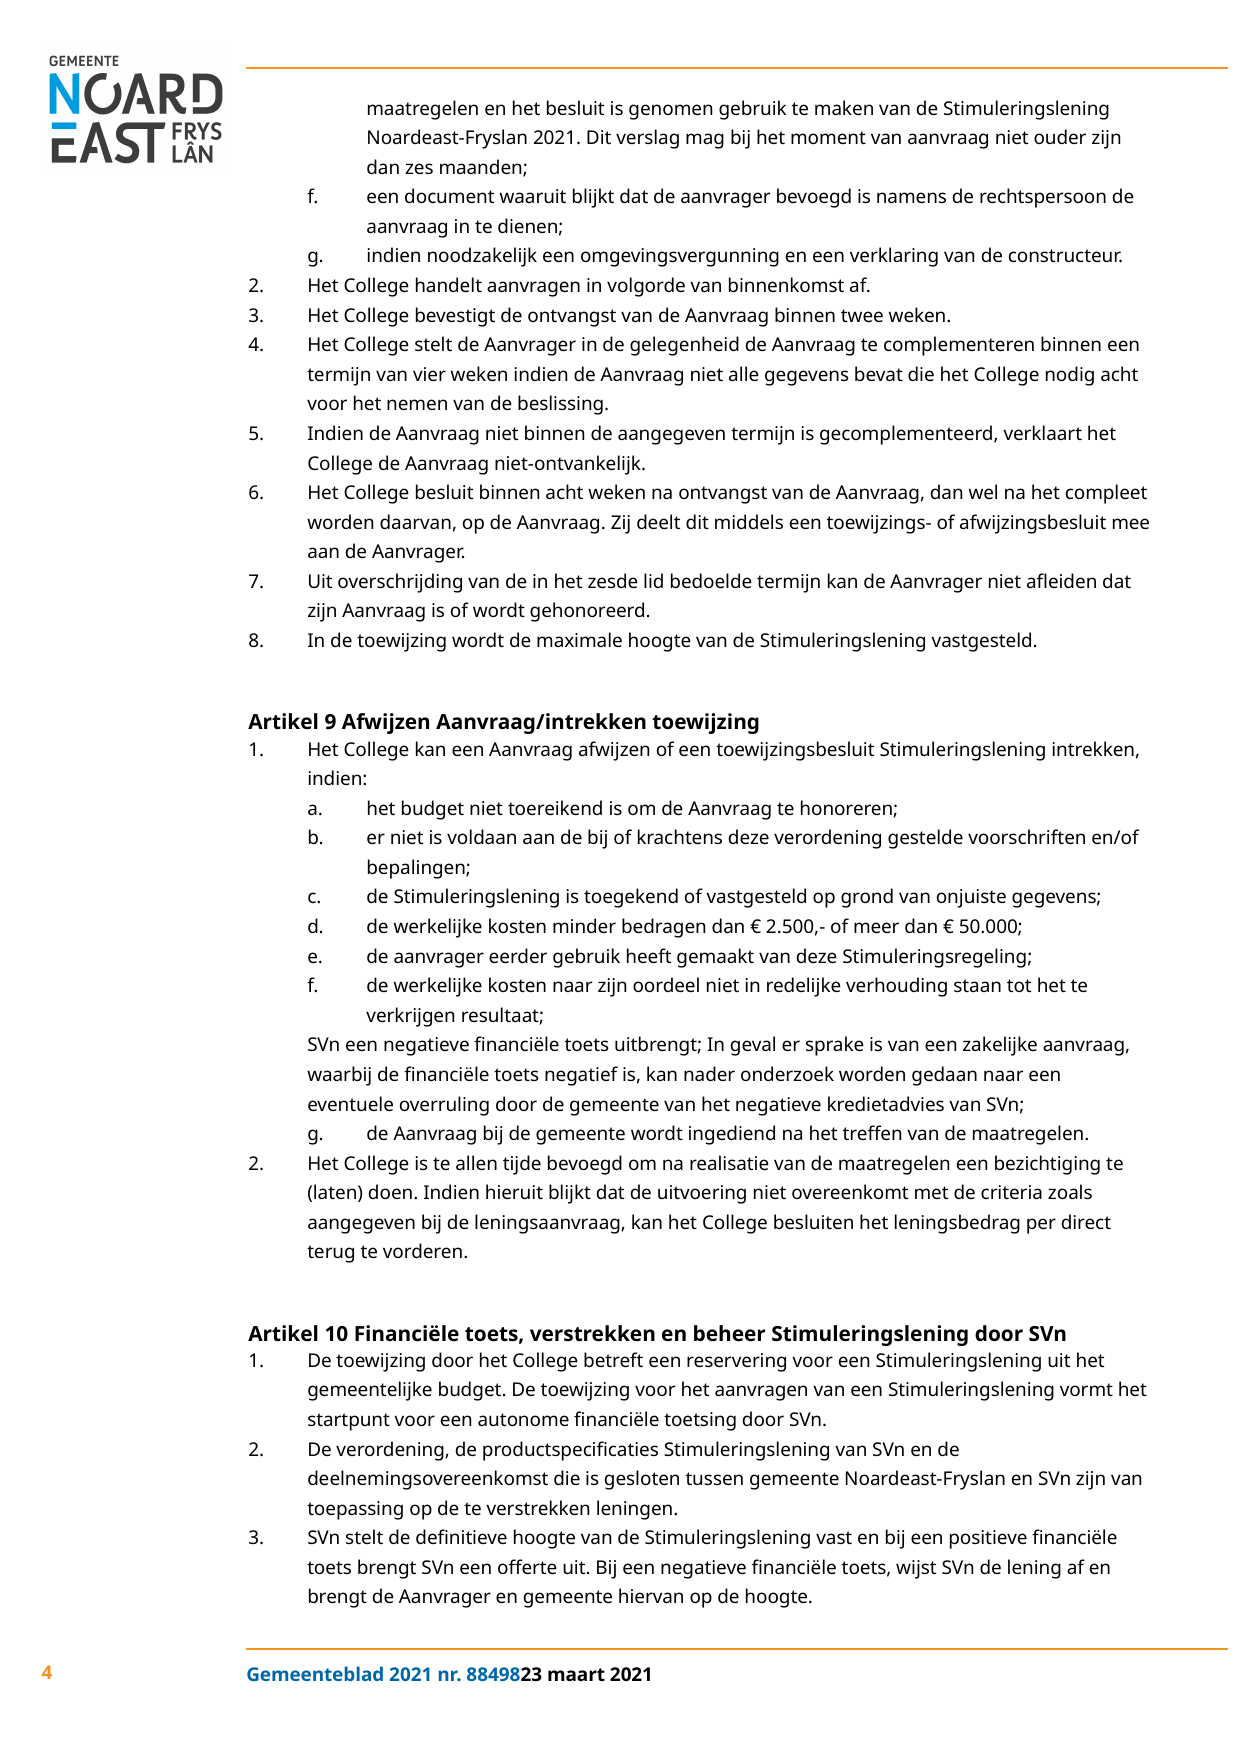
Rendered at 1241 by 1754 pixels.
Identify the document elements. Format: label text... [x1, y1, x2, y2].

list SVn een negatieve financiële toets uitbrengt; In geval er sprake is van een zakelijke aanvraag, waarbij de financiële toets negatief is, kan nader onderzoek worden gedaan naar een eventuele overruling door de gemeente van het negatieve kredietadvies van SVn; [248, 1032, 1152, 1116]
list indien noodzakelijk een omgevingsvergunning en een verklaring van de constructeur. [307, 243, 1152, 268]
list er niet is voldaan aan de bij of krachtens deze verordening gestelde voorschriften en/of bepalingen; [307, 824, 1152, 880]
list een document waaruit blijkt dat de aanvrager bevoegd is namens de rechtspersoon de aanvraag in te dienen; [307, 183, 1152, 239]
list De verordening, de productspecificaties Stimuleringslening van SVn en de deelnemingsovereenkomst die is gesloten tussen gemeente Noardeast-Fryslan en SVn zijn van toepassing op de te verstrekken leningen. [248, 1436, 1152, 1521]
list Het College stelt de Aanvrager in de gelegenheid de Aanvraag te complementeren binnen een termijn van vier weken indien de Aanvraag niet alle gegevens bevat die het College nodig acht voor het nemen van de beslissing. [248, 331, 1152, 416]
list de aanvrager eerder gebruik heeft gemaakt van deze Stimuleringsregeling; [307, 943, 1152, 968]
list maatregelen en het besluit is genomen gebruik te maken van de Stimuleringslening Noardeast-Fryslan 2021. Dit verslag mag bij het moment van aanvraag niet ouder zijn dan zes maanden; [307, 95, 1152, 180]
list De toewijzing door het College betreft een reservering voor een Stimuleringslening uit het gemeentelijke budget. De toewijzing voor het aanvragen van een Stimuleringslening vormt het startpunt voor een autonome financiële toetsing door SVn. [248, 1347, 1152, 1432]
list Het College handelt aanvragen in volgorde van binnenkomst af. [248, 272, 1152, 298]
list Het College besluit binnen acht weken na ontvangst van de Aanvraag, dan wel na het compleet worden daarvan, op de Aanvraag. Zij deelt dit middels een toewijzings- of afwijzingsbesluit mee aan de Aanvrager. [248, 479, 1152, 564]
list het budget niet toereikend is om de Aanvraag te honoreren; [307, 795, 1152, 821]
list In de toewijzing wordt de maximale hoogte van de Stimuleringslening vastgesteld. [248, 627, 1152, 653]
list de werkelijke kosten minder bedragen dan € 2.500,- of meer dan € 50.000; [307, 913, 1152, 939]
list de Aanvraag bij de gemeente wordt ingediend na het treffen van de maatregelen. [307, 1120, 1152, 1146]
list de werkelijke kosten naar zijn oordeel niet in redelijke verhouding staan tot het te verkrijgen resultaat; [307, 972, 1152, 1028]
list Het College kan een Aanvraag afwijzen of een toewijzingsbesluit Stimuleringslening intrekken, indien: [248, 736, 1152, 791]
text Artikel 9 Afwijzen Aanvraag/intrekken toewijzing [248, 707, 1152, 736]
picture [41, 47, 231, 172]
list Het College bevestigt de ontvangst van de Aanvraag binnen twee weken. [248, 302, 1152, 328]
list SVn stelt de definitieve hoogte van de Stimuleringslening vast en bij een positieve financiële toets brengt SVn een offerte uit. Bij een negatieve financiële toets, wijst SVn de lening af en brengt de Aanvrager en gemeente hiervan op de hoogte. [248, 1524, 1152, 1609]
list de Stimuleringslening is toegekend of vastgesteld op grond van onjuiste gegevens; [307, 884, 1152, 909]
list Indien de Aanvraag niet binnen de aangegeven termijn is gecomplementeerd, verklaart het College de Aanvraag niet-ontvankelijk. [248, 420, 1152, 476]
list Uit overschrijding van de in het zesde lid bedoelde termijn kan de Aanvrager niet afleiden dat zijn Aanvraag is of wordt gehonoreerd. [248, 568, 1152, 623]
text Artikel 10 Financiële toets, verstrekken en beheer Stimuleringslening door SVn [248, 1319, 1152, 1347]
list Het College is te allen tijde bevoegd om na realisatie van de maatregelen een bezichtiging te (laten) doen. Indien hieruit blijkt dat de uitvoering niet overeenkomt met de criteria zoals aangegeven bij de leningsaanvraag, kan het College besluiten het leningsbedrag per direct terug te vorderen. [248, 1150, 1152, 1264]
